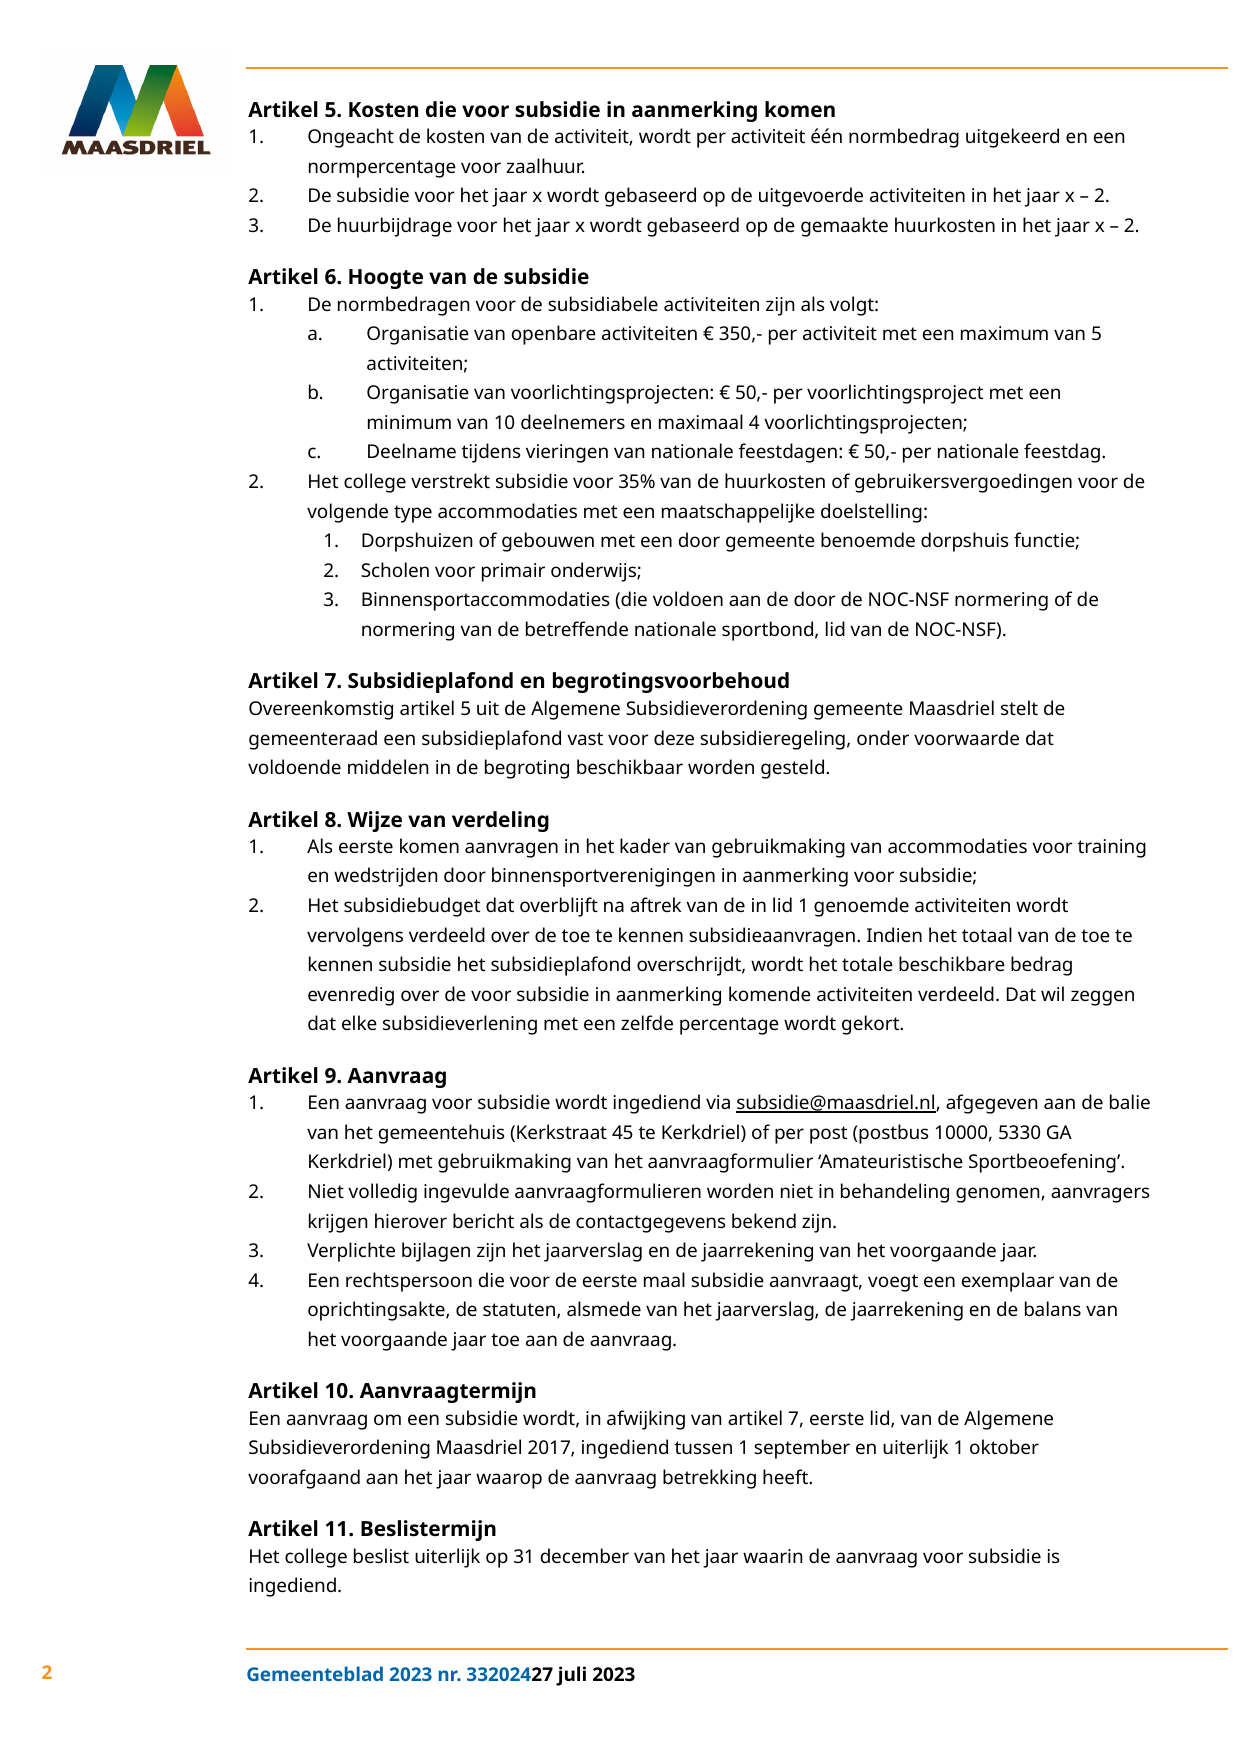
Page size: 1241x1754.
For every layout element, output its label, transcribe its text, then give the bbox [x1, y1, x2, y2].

list Niet volledig ingevulde aanvraagformulieren worden niet in behandeling genomen, aanvragers krijgen hierover bericht als de contactgegevens bekend zijn. [248, 1178, 1152, 1233]
text Het college beslist uiterlijk op 31 december van het jaar waarin de aanvraag voor subsidie is ingediend. [248, 1543, 1152, 1598]
list Het subsidiebudget dat overblijft na aftrek van de in lid 1 genoemde activiteiten wordt vervolgens verdeeld over de toe te kennen subsidieaanvragen. Indien het totaal van de toe te kennen subsidie het subsidieplafond overschrijdt, wordt het totale beschikbare bedrag evenredig over de voor subsidie in aanmerking komende activiteiten verdeeld. Dat wil zeggen dat elke subsidieverlening met een zelfde percentage wordt gekort. [248, 892, 1152, 1036]
list Scholen voor primair onderwijs; [323, 557, 1152, 583]
list Verplichte bijlagen zijn het jaarverslag en de jaarrekening van het voorgaande jaar. [248, 1237, 1152, 1263]
text Artikel 8. Wijze van verdeling [248, 805, 1152, 833]
list Organisatie van voorlichtingsprojecten: € 50,- per voorlichtingsproject met een minimum van 10 deelnemers en maximaal 4 voorlichtingsprojecten; [307, 379, 1152, 435]
text Artikel 6. Hoogte van de subsidie [248, 262, 1152, 291]
text Overeenkomstig artikel 5 uit de Algemene Subsidieverordening gemeente Maasdriel stelt de gemeenteraad een subsidieplafond vast voor deze subsidieregeling, onder voorwaarde dat voldoende middelen in de begroting beschikbaar worden gesteld. [248, 695, 1152, 780]
list Als eerste komen aanvragen in het kader van gebruikmaking van accommodaties voor training en wedstrijden door binnensportverenigingen in aanmerking voor subsidie; [248, 833, 1152, 888]
text Artikel 10. Aanvraagtermijn [248, 1377, 1152, 1405]
text Artikel 11. Beslistermijn [248, 1514, 1152, 1543]
text Een aanvraag om een subsidie wordt, in afwijking van artikel 7, eerste lid, van de Algemene Subsidieverordening Maasdriel 2017, ingediend tussen 1 september en uiterlijk 1 oktober voorafgaand aan het jaar waarop de aanvraag betrekking heeft. [248, 1405, 1152, 1490]
list Een aanvraag voor subsidie wordt ingediend via subsidie@maasdriel.nl, afgegeven aan de balie van het gemeentehuis (Kerkstraat 45 te Kerkdriel) of per post (postbus 10000, 5330 GA Kerkdriel) met gebruikmaking van het aanvraagformulier ‘Amateuristische Sportbeoefening’. [248, 1089, 1152, 1174]
list Een rechtspersoon die voor de eerste maal subsidie aanvraagt, voegt een exemplaar van de oprichtingsakte, de statuten, alsmede van het jaarverslag, de jaarrekening en de balans van het voorgaande jaar toe aan de aanvraag. [248, 1267, 1152, 1352]
list Deelname tijdens vieringen van nationale feestdagen: € 50,- per nationale feestdag. [307, 439, 1152, 464]
text Artikel 5. Kosten die voor subsidie in aanmerking komen [248, 95, 1152, 123]
text Artikel 7. Subsidieplafond en begrotingsvoorbehoud [248, 667, 1152, 695]
list De huurbijdrage voor het jaar x wordt gebaseerd op de gemaakte huurkosten in het jaar x – 2. [248, 212, 1152, 238]
list De normbedragen voor de subsidiabele activiteiten zijn als volgt: [248, 291, 1152, 317]
list Organisatie van openbare activiteiten € 350,- per activiteit met een maximum van 5 activiteiten; [307, 320, 1152, 376]
list Het college verstrekt subsidie voor 35% van de huurkosten of gebruikersvergoedingen voor de volgende type accommodaties met een maatschappelijke doelstelling: [248, 468, 1152, 524]
list De subsidie voor het jaar x wordt gebaseerd op de uitgevoerde activiteiten in het jaar x – 2. [248, 182, 1152, 208]
text Artikel 9. Aanvraag [248, 1061, 1152, 1089]
list Dorpshuizen of gebouwen met een door gemeente benoemde dorpshuis functie; [323, 527, 1152, 553]
picture [41, 47, 231, 172]
list Ongeacht de kosten van de activiteit, wordt per activiteit één normbedrag uitgekeerd en een normpercentage voor zaalhuur. [248, 123, 1152, 178]
list Binnensportaccommodaties (die voldoen aan de door de NOC-NSF normering of de normering van de betreffende nationale sportbond, lid van de NOC-NSF). [323, 587, 1152, 642]
